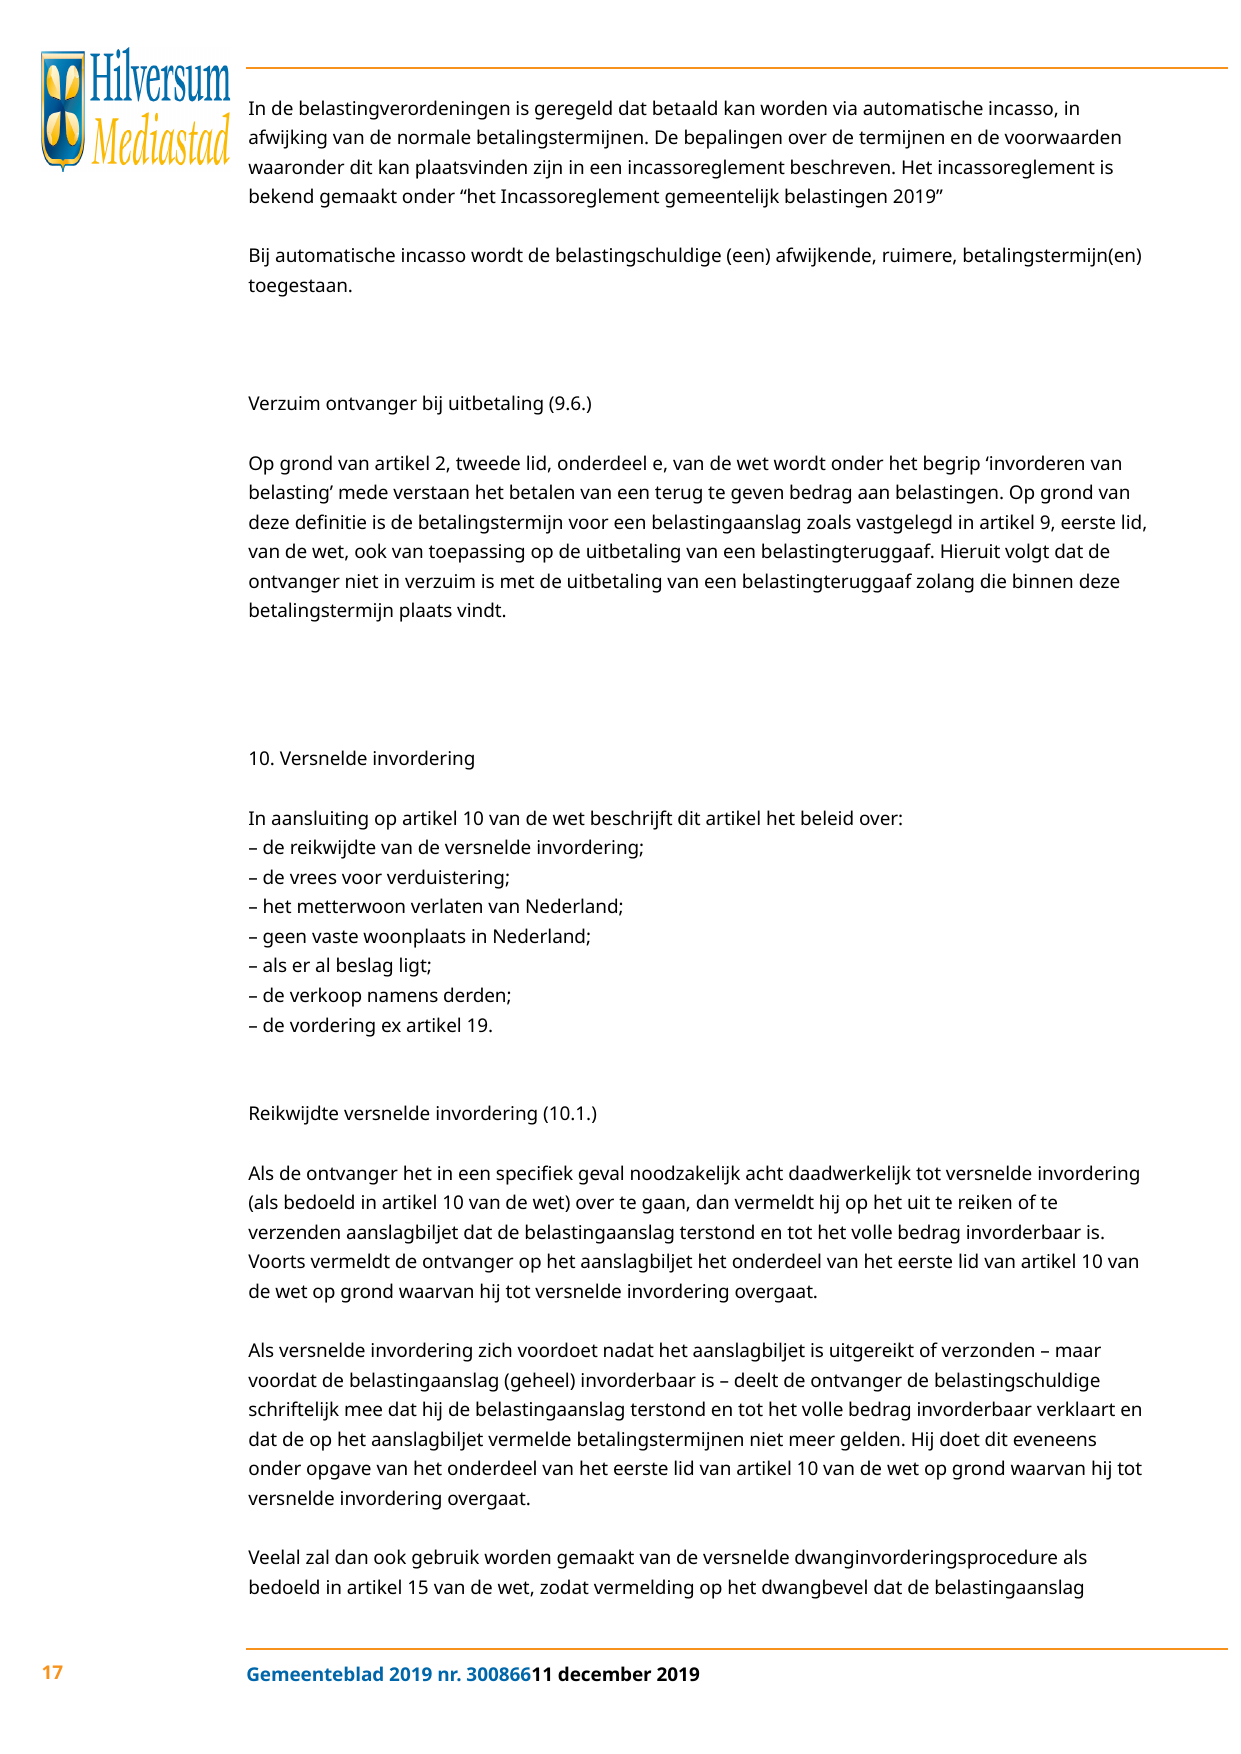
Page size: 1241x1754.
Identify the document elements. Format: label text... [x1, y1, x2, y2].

text – als er al beslag ligt; [248, 953, 1152, 978]
text Reikwijdte versnelde invordering (10.1.) [248, 1101, 1152, 1126]
text Als de ontvanger het in een specifiek geval noodzakelijk acht daadwerkelijk tot versnelde invordering (als bedoeld in artikel 10 van de wet) over te gaan, dan vermeldt hij op het uit te reiken of te verzenden aanslagbiljet dat de belastingaanslag terstond en tot het volle bedrag invorderbaar is. Voorts vermeldt de ontvanger op het aanslagbiljet het onderdeel van het eerste lid van artikel 10 van de wet op grond waarvan hij tot versnelde invordering overgaat. [248, 1160, 1152, 1304]
text 10. Versnelde invordering [248, 746, 1152, 771]
text – de vrees voor verduistering; [248, 864, 1152, 890]
text – het metterwoon verlaten van Nederland; [248, 893, 1152, 919]
text In de belastingverordeningen is geregeld dat betaald kan worden via automatische incasso, in afwijking van de normale betalingstermijnen. De bepalingen over de termijnen en de voorwaarden waaronder dit kan plaatsvinden zijn in een incassoreglement beschreven. Het incassoreglement is bekend gemaakt onder “het Incassoreglement gemeentelijk belastingen 2019” [248, 95, 1152, 209]
text – geen vaste woonplaats in Nederland; [248, 923, 1152, 949]
text Verzuim ontvanger bij uitbetaling (9.6.) [248, 391, 1152, 416]
text In aansluiting op artikel 10 van de wet beschrijft dit artikel het beleid over: [248, 805, 1152, 831]
text – de verkoop namens derden; [248, 982, 1152, 1008]
text Veelal zal dan ook gebruik worden gemaakt van de versnelde dwanginvorderingsprocedure als bedoeld in artikel 15 van de wet, zodat vermelding op het dwangbevel dat de belastingaanslag [248, 1544, 1152, 1600]
text Bij automatische incasso wordt de belastingschuldige (een) afwijkende, ruimere, betalingstermijn(en) toegestaan. [248, 243, 1152, 298]
text – de reikwijdte van de versnelde invordering; [248, 834, 1152, 860]
text Als versnelde invordering zich voordoet nadat het aanslagbiljet is uitgereikt of verzonden – maar voordat de belastingaanslag (geheel) invorderbaar is – deelt de ontvanger de belastingschuldige schriftelijk mee dat hij de belastingaanslag terstond en tot het volle bedrag invorderbaar verklaart en dat de op het aanslagbiljet vermelde betalingstermijnen niet meer gelden. Hij doet dit eveneens onder opgave van het onderdeel van het eerste lid van artikel 10 van de wet op grond waarvan hij tot versnelde invordering overgaat. [248, 1337, 1152, 1511]
picture [41, 47, 231, 172]
text – de vordering ex artikel 19. [248, 1012, 1152, 1038]
text Op grond van artikel 2, tweede lid, onderdeel e, van de wet wordt onder het begrip ‘invorderen van belasting’ mede verstaan het betalen van een terug te geven bedrag aan belastingen. Op grond van deze definitie is de betalingstermijn voor een belastingaanslag zoals vastgelegd in artikel 9, eerste lid, van de wet, ook van toepassing op de uitbetaling van een belastingteruggaaf. Hieruit volgt dat de ontvanger niet in verzuim is met de uitbetaling van een belastingteruggaaf zolang die binnen deze betalingstermijn plaats vindt. [248, 450, 1152, 623]
